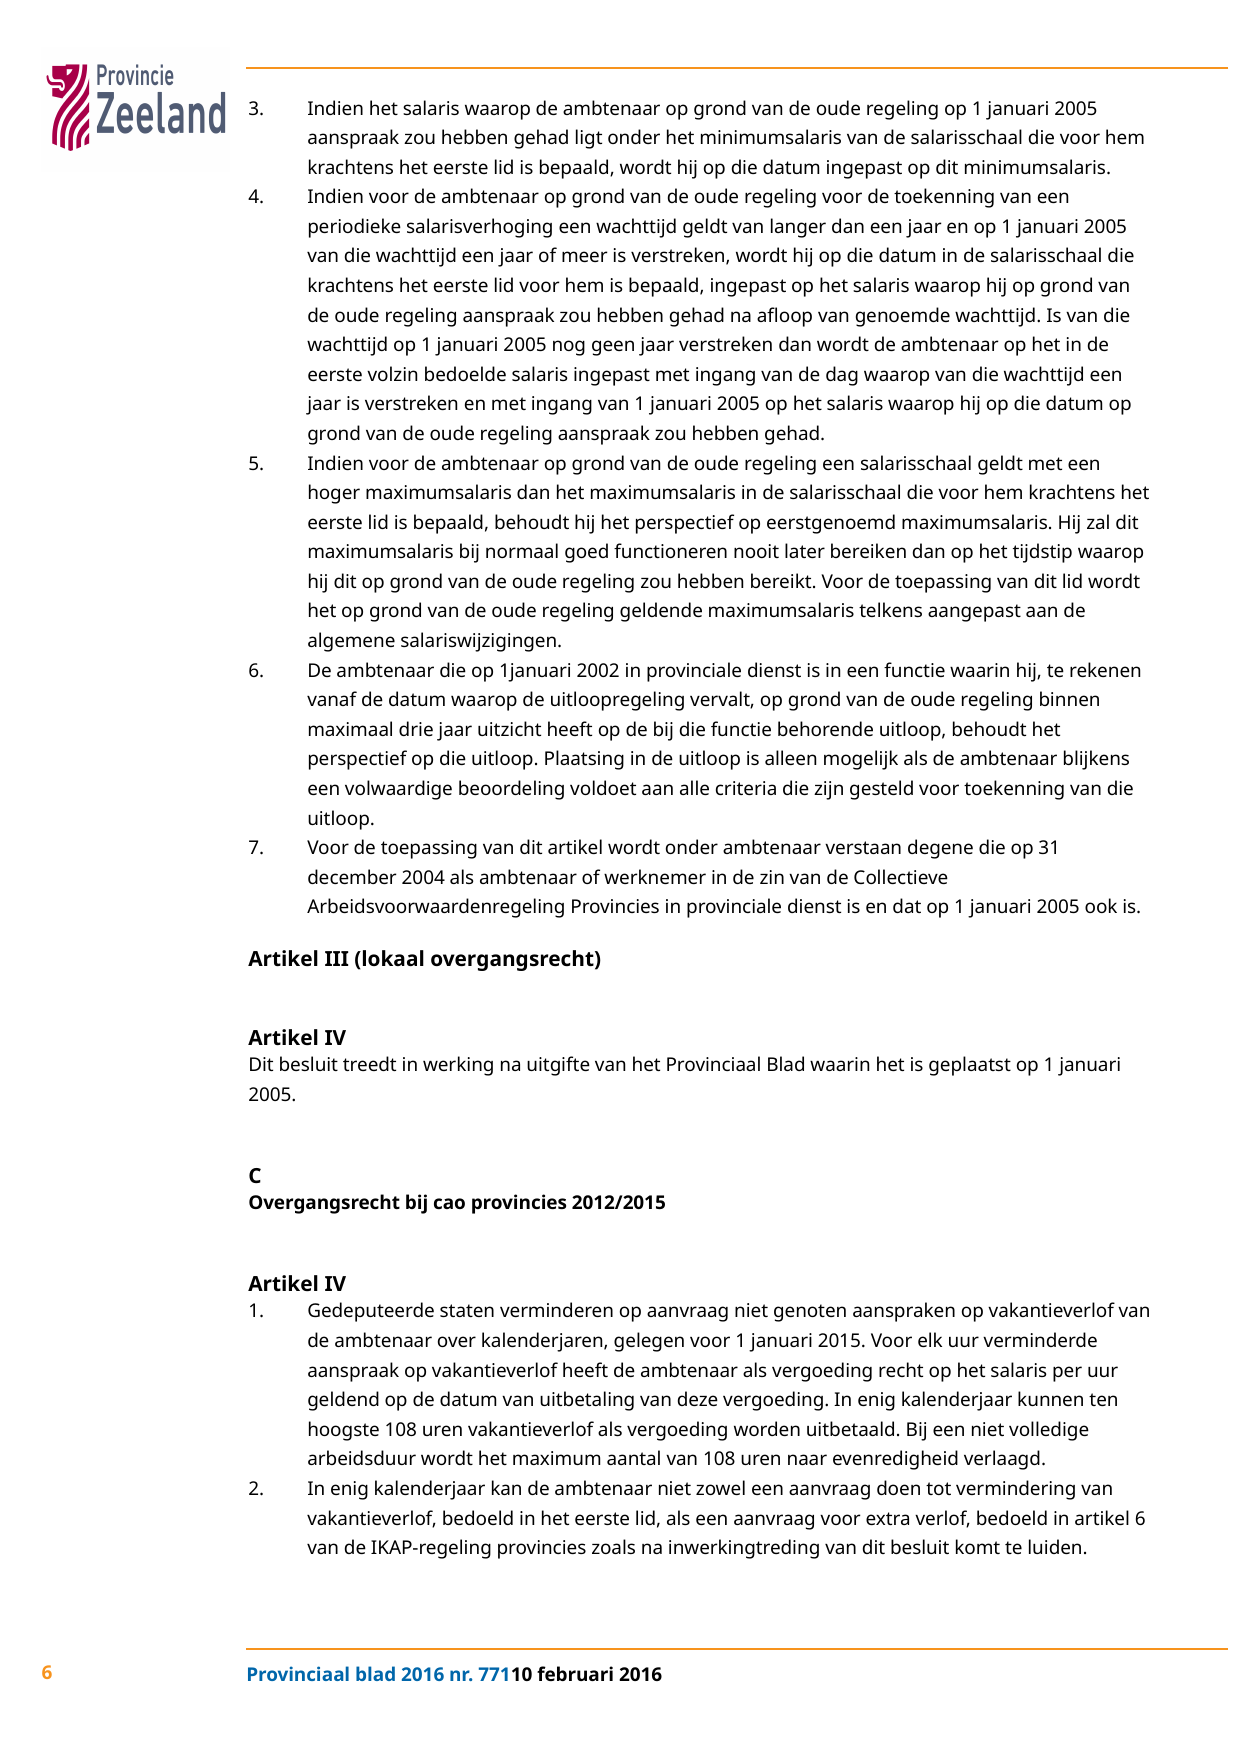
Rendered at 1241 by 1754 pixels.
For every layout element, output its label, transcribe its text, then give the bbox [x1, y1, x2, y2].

text Artikel IV [248, 1269, 1152, 1298]
list In enig kalenderjaar kan de ambtenaar niet zowel een aanvraag doen tot vermindering van vakantieverlof, bedoeld in het eerste lid, als een aanvraag voor extra verlof, bedoeld in artikel 6 van de IKAP-regeling provincies zoals na inwerkingtreding van dit besluit komt te luiden. [248, 1475, 1152, 1560]
list Voor de toepassing van dit artikel wordt onder ambtenaar verstaan degene die op 31 december 2004 als ambtenaar of werknemer in de zin van de Collectieve Arbeidsvoorwaardenregeling Provincies in provinciale dienst is en dat op 1 januari 2005 ook is. [248, 834, 1152, 919]
text Overgangsrecht bij cao provincies 2012/2015 [248, 1189, 1152, 1215]
list De ambtenaar die op 1januari 2002 in provinciale dienst is in een functie waarin hij, te rekenen vanaf de datum waarop de uitloopregeling vervalt, op grond van de oude regeling binnen maximaal drie jaar uitzicht heeft op de bij die functie behorende uitloop, behoudt het perspectief op die uitloop. Plaatsing in de uitloop is alleen mogelijk als de ambtenaar blijkens een volwaardige beoordeling voldoet aan alle criteria die zijn gesteld voor toekenning van die uitloop. [248, 657, 1152, 831]
picture [41, 47, 231, 172]
text Artikel IV [248, 1023, 1152, 1051]
list Indien het salaris waarop de ambtenaar op grond van de oude regeling op 1 januari 2005 aanspraak zou hebben gehad ligt onder het minimumsalaris van de salarisschaal die voor hem krachtens het eerste lid is bepaald, wordt hij op die datum ingepast op dit minimumsalaris. [248, 95, 1152, 180]
list Indien voor de ambtenaar op grond van de oude regeling voor de toekenning van een periodieke salarisverhoging een wachttijd geldt van langer dan een jaar en op 1 januari 2005 van die wachttijd een jaar of meer is verstreken, wordt hij op die datum in de salarisschaal die krachtens het eerste lid voor hem is bepaald, ingepast op het salaris waarop hij op grond van de oude regeling aanspraak zou hebben gehad na afloop van genoemde wachttijd. Is van die wachttijd op 1 januari 2005 nog geen jaar verstreken dan wordt de ambtenaar op het in de eerste volzin bedoelde salaris ingepast met ingang van de dag waarop van die wachttijd een jaar is verstreken en met ingang van 1 januari 2005 op het salaris waarop hij op die datum op grond van de oude regeling aanspraak zou hebben gehad. [248, 183, 1152, 446]
text Artikel III (lokaal overgangsrecht) [248, 944, 1152, 972]
text C [248, 1161, 1152, 1189]
list Gedeputeerde staten verminderen op aanvraag niet genoten aanspraken op vakantieverlof van de ambtenaar over kalenderjaren, gelegen voor 1 januari 2015. Voor elk uur verminderde aanspraak op vakantieverlof heeft de ambtenaar als vergoeding recht op het salaris per uur geldend op de datum van uitbetaling van deze vergoeding. In enig kalenderjaar kunnen ten hoogste 108 uren vakantieverlof als vergoeding worden uitbetaald. Bij een niet volledige arbeidsduur wordt het maximum aantal van 108 uren naar evenredigheid verlaagd. [248, 1298, 1152, 1471]
text Dit besluit treedt in werking na uitgifte van het Provinciaal Blad waarin het is geplaatst op 1 januari 2005. [248, 1051, 1152, 1107]
list Indien voor de ambtenaar op grond van de oude regeling een salarisschaal geldt met een hoger maximumsalaris dan het maximumsalaris in de salarisschaal die voor hem krachtens het eerste lid is bepaald, behoudt hij het perspectief op eerstgenoemd maximumsalaris. Hij zal dit maximumsalaris bij normaal goed functioneren nooit later bereiken dan op het tijdstip waarop hij dit op grond van de oude regeling zou hebben bereikt. Voor de toepassing van dit lid wordt het op grond van de oude regeling geldende maximumsalaris telkens aangepast aan de algemene salariswijzigingen. [248, 450, 1152, 653]
